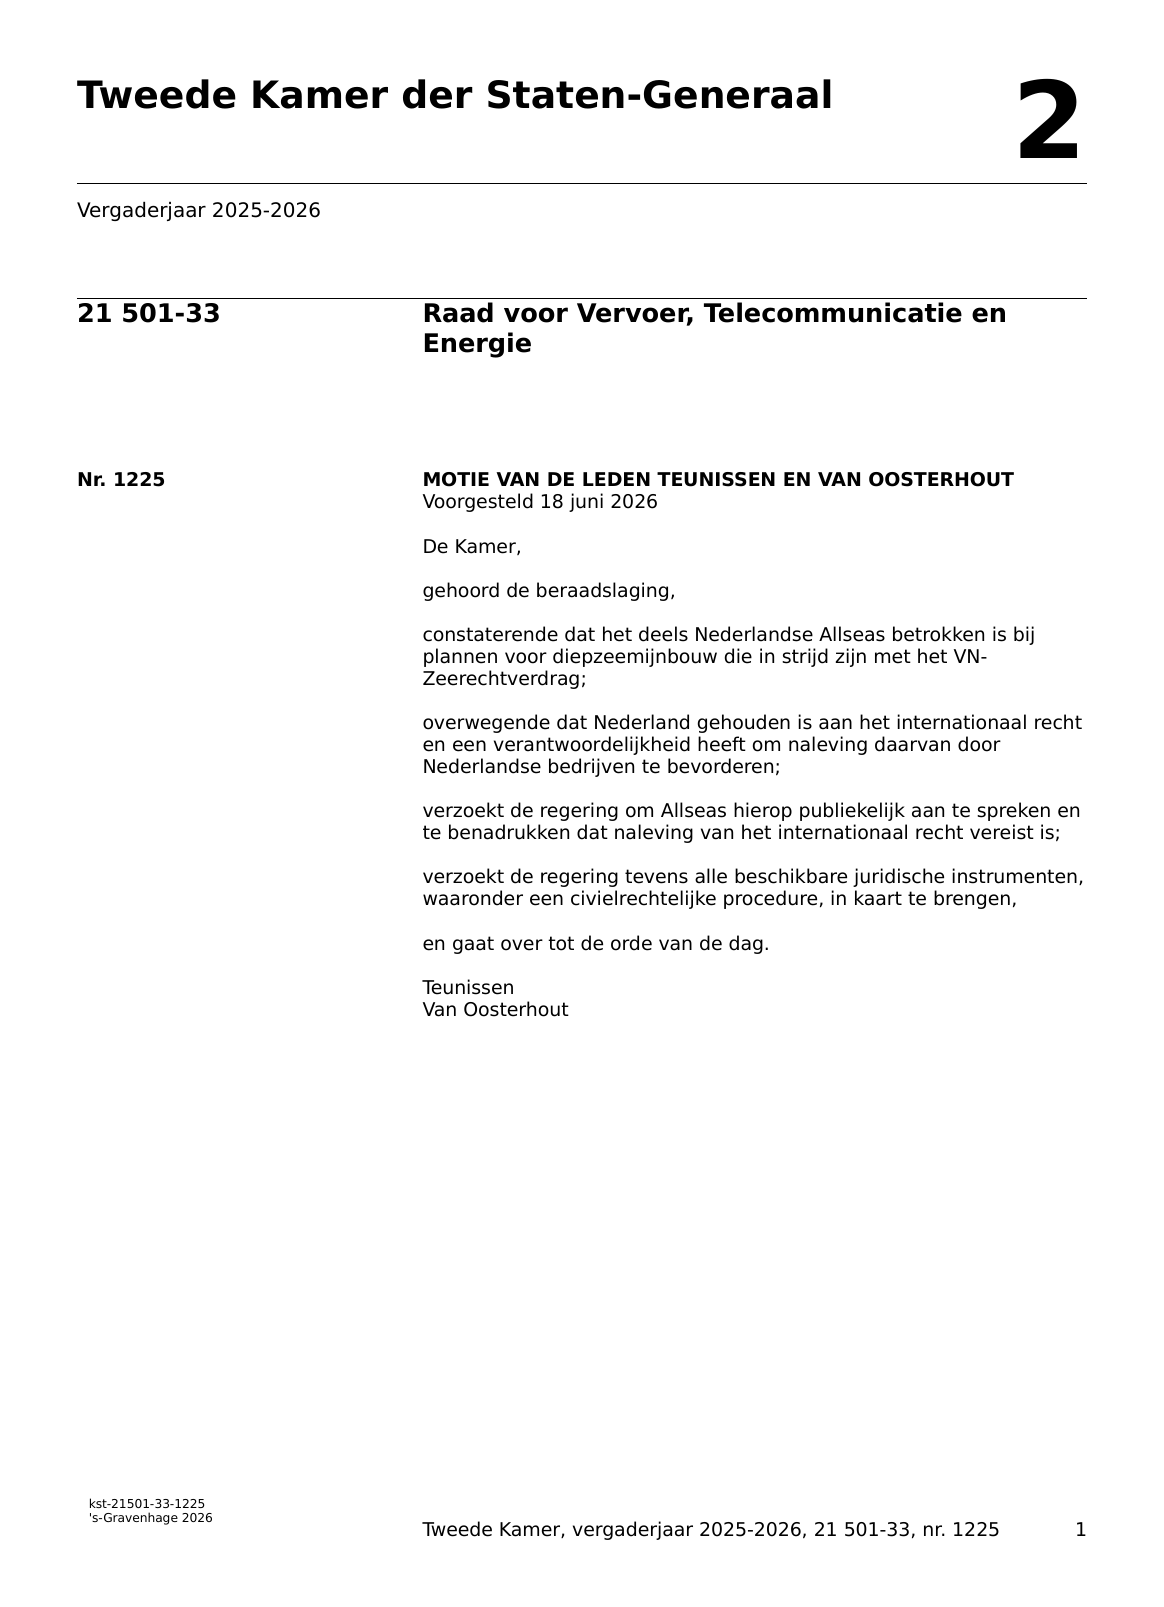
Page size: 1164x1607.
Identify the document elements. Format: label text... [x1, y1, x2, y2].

subtitle 21 501-33 Raad voor Vervoer, Telecommunicatie en Energie [77, 299, 1087, 358]
text kst-21501-33-1225 [88, 1497, 323, 1511]
text Teunissen [422, 977, 1087, 998]
table_header 2 [886, 59, 1087, 183]
text gehoord de beraadslaging, [422, 580, 1087, 602]
text overwegende dat Nederland gehouden is aan het internationaal recht en een verantwoordelijkheid heeft om naleving daarvan door Nederlandse bedrijven te bevorderen; [422, 712, 1087, 778]
text Voorgesteld 18 juni 2026 [422, 491, 1087, 513]
text verzoekt de regering om Allseas hierop publiekelijk aan te spreken en te benadrukken dat naleving van het internationaal recht vereist is; [422, 800, 1087, 844]
subtitle Nr. 1225 MOTIE VAN DE LEDEN TEUNISSEN EN VAN OOSTERHOUT [77, 469, 1087, 491]
text De Kamer, [422, 536, 1087, 557]
text Van Oosterhout [422, 998, 1087, 1021]
table_cell Vergaderjaar 2025-2026 [77, 184, 1087, 298]
text en gaat over tot de orde van de dag. [422, 932, 1087, 954]
text verzoekt de regering tevens alle beschikbare juridische instrumenten, waaronder een civielrechtelijke procedure, in kaart te brengen, [422, 866, 1087, 910]
text constaterende dat het deels Nederlandse Allseas betrokken is bij plannen voor diepzeemijnbouw die in strijd zijn met het VN-Zeerechtverdrag; [422, 624, 1087, 690]
text 's-Gravenhage 2026 [88, 1511, 323, 1525]
table_header Tweede Kamer der Staten-Generaal [77, 59, 886, 183]
